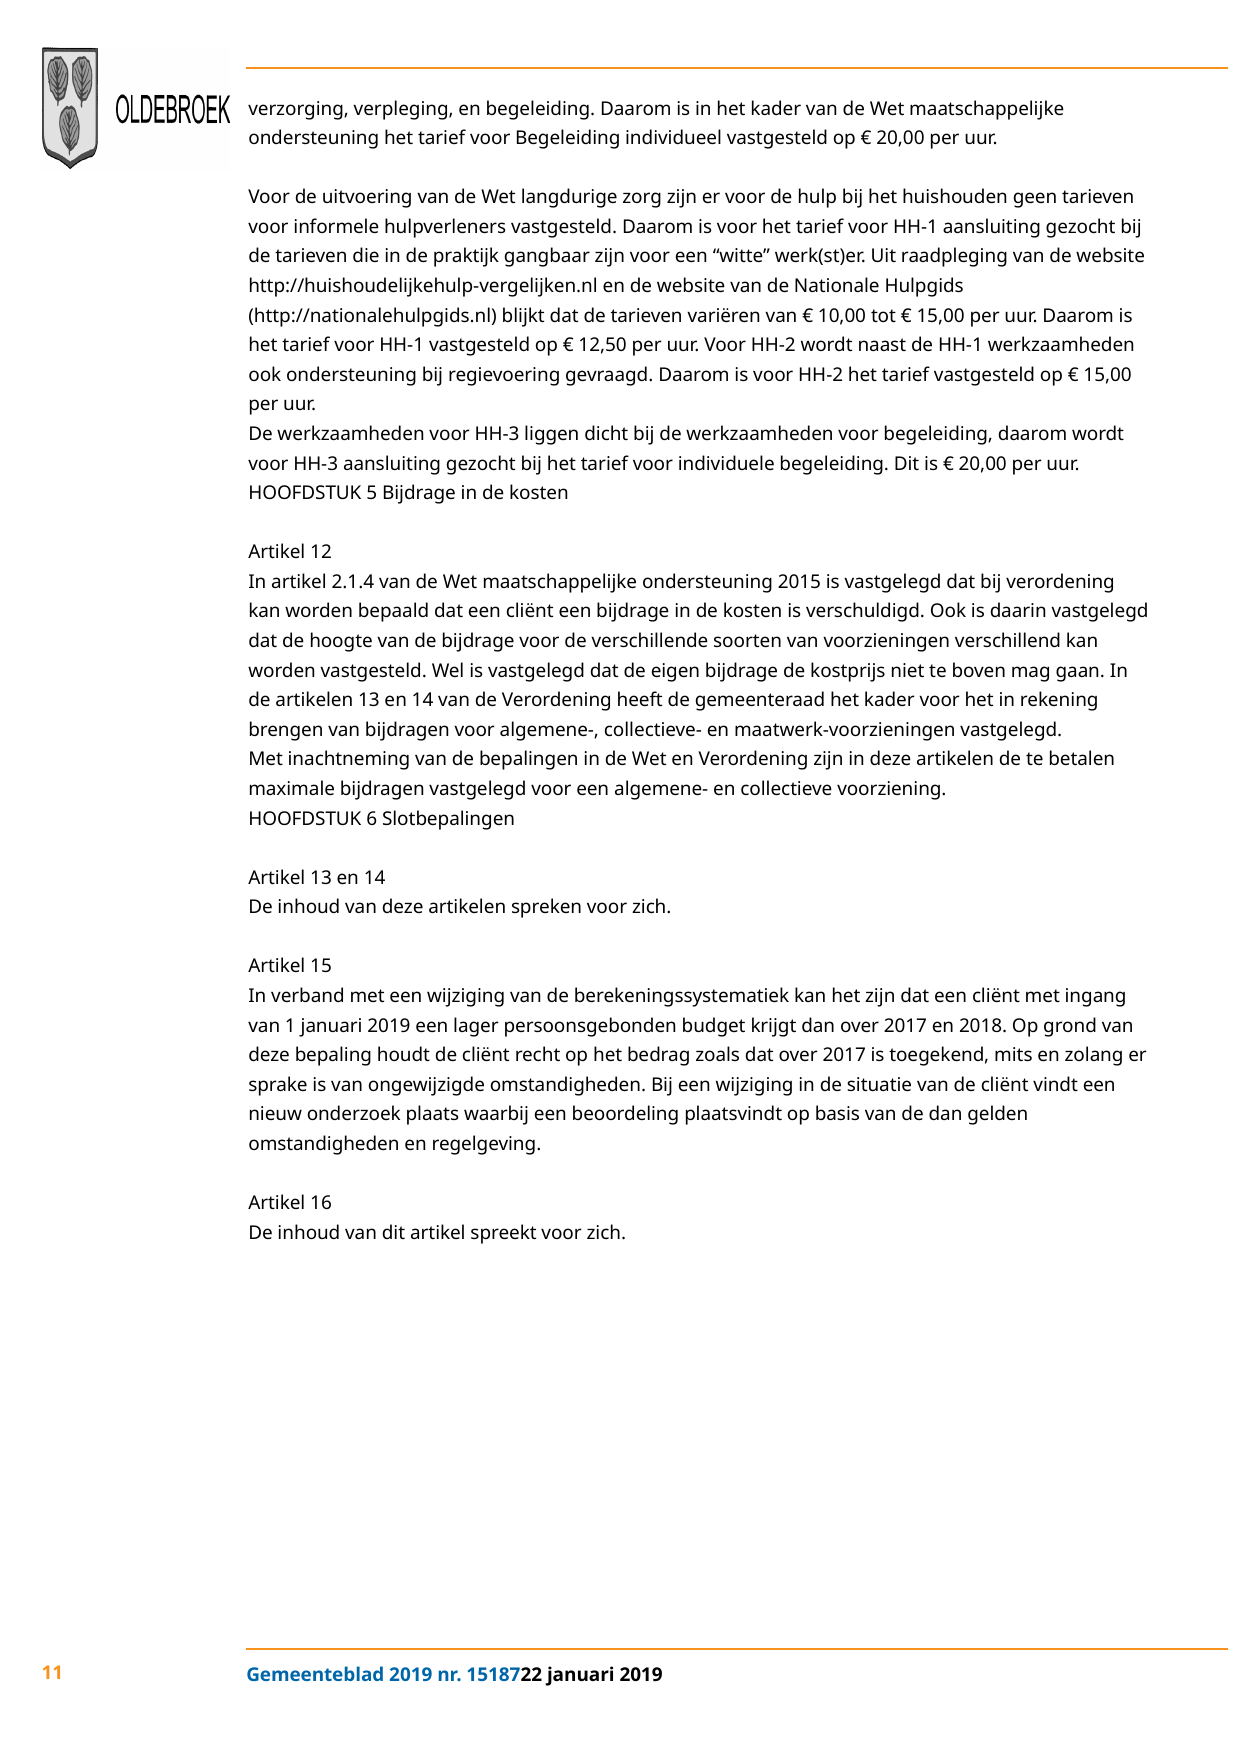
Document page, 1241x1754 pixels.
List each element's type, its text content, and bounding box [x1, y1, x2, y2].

text Artikel 12 [248, 538, 1152, 564]
text In verband met een wijziging van de berekeningssystematiek kan het zijn dat een cliënt met ingang van 1 januari 2019 een lager persoonsgebonden budget krijgt dan over 2017 en 2018. Op grond van deze bepaling houdt de cliënt recht op het bedrag zoals dat over 2017 is toegekend, mits en zolang er sprake is van ongewijzigde omstandigheden. Bij een wijziging in de situatie van de cliënt vindt een nieuw onderzoek plaats waarbij een beoordeling plaatsvindt op basis van de dan gelden omstandigheden en regelgeving. [248, 982, 1152, 1156]
text De inhoud van dit artikel spreekt voor zich. [248, 1219, 1152, 1245]
text De inhoud van deze artikelen spreken voor zich. [248, 893, 1152, 919]
text verzorging, verpleging, en begeleiding. Daarom is in het kader van de Wet maatschappelijke ondersteuning het tarief voor Begeleiding individueel vastgesteld op € 20,00 per uur. [248, 95, 1152, 150]
text Voor de uitvoering van de Wet langdurige zorg zijn er voor de hulp bij het huishouden geen tarieven voor informele hulpverleners vastgesteld. Daarom is voor het tarief voor HH-1 aansluiting gezocht bij de tarieven die in de praktijk gangbaar zijn voor een “witte” werk(st)er. Uit raadpleging van de website http://huishoudelijkehulp-vergelijken.nl en de website van de Nationale Hulpgids (http://nationalehulpgids.nl) blijkt dat de tarieven variëren van € 10,00 tot € 15,00 per uur. Daarom is het tarief voor HH-1 vastgesteld op € 12,50 per uur. Voor HH-2 wordt naast de HH-1 werkzaamheden ook ondersteuning bij regievoering gevraagd. Daarom is voor HH-2 het tarief vastgesteld op € 15,00 per uur. [248, 183, 1152, 416]
text De werkzaamheden voor HH-3 liggen dicht bij de werkzaamheden voor begeleiding, daarom wordt voor HH-3 aansluiting gezocht bij het tarief voor individuele begeleiding. Dit is € 20,00 per uur. [248, 420, 1152, 476]
text HOOFDSTUK 5 Bijdrage in de kosten [248, 479, 1152, 505]
text In artikel 2.1.4 van de Wet maatschappelijke ondersteuning 2015 is vastgelegd dat bij verordening kan worden bepaald dat een cliënt een bijdrage in de kosten is verschuldigd. Ook is daarin vastgelegd dat de hoogte van de bijdrage voor de verschillende soorten van voorzieningen verschillend kan worden vastgesteld. Wel is vastgelegd dat de eigen bijdrage de kostprijs niet te boven mag gaan. In de artikelen 13 en 14 van de Verordening heeft de gemeenteraad het kader voor het in rekening brengen van bijdragen voor algemene-, collectieve- en maatwerk-voorzieningen vastgelegd. [248, 568, 1152, 742]
text HOOFDSTUK 6 Slotbepalingen [248, 805, 1152, 831]
picture [41, 47, 231, 172]
text Met inachtneming van de bepalingen in de Wet en Verordening zijn in deze artikelen de te betalen maximale bijdragen vastgelegd voor een algemene- en collectieve voorziening. [248, 746, 1152, 801]
text Artikel 16 [248, 1189, 1152, 1215]
text Artikel 13 en 14 [248, 864, 1152, 890]
text Artikel 15 [248, 953, 1152, 978]
